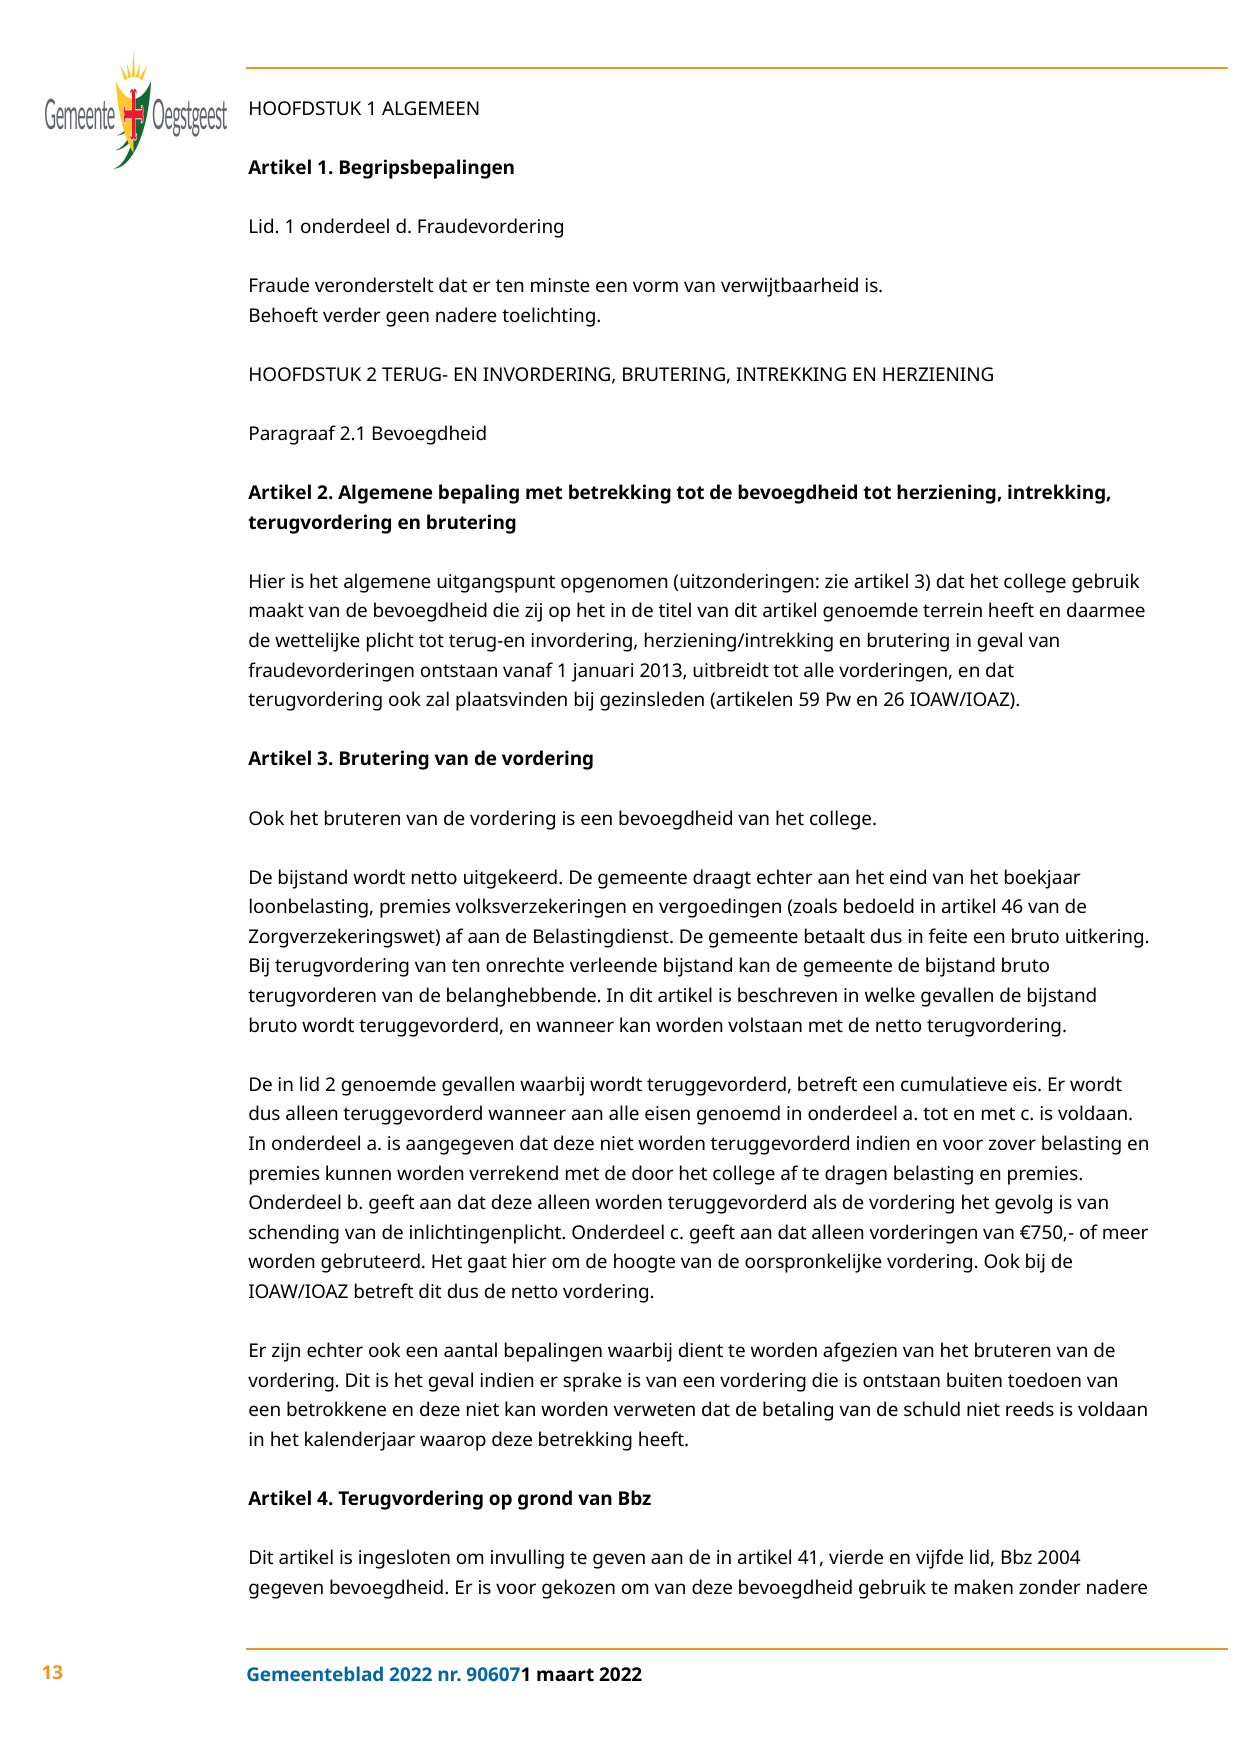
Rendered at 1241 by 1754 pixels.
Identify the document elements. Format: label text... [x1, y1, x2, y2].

text Fraude veronderstelt dat er ten minste een vorm van verwijtbaarheid is. [248, 272, 1152, 298]
text HOOFDSTUK 1 ALGEMEEN [248, 95, 1152, 121]
picture [41, 47, 231, 172]
text De bijstand wordt netto uitgekeerd. De gemeente draagt echter aan het eind van het boekjaar loonbelasting, premies volksverzekeringen en vergoedingen (zoals bedoeld in artikel 46 van de Zorgverzekeringswet) af aan de Belastingdienst. De gemeente betaalt dus in feite een bruto uitkering. Bij terugvordering van ten onrechte verleende bijstand kan de gemeente de bijstand bruto terugvorderen van de belanghebbende. In dit artikel is beschreven in welke gevallen de bijstand bruto wordt teruggevorderd, en wanneer kan worden volstaan met de netto terugvordering. [248, 864, 1152, 1038]
text Lid. 1 onderdeel d. Fraudevordering [248, 213, 1152, 239]
text Artikel 3. Brutering van de vordering [248, 746, 1152, 771]
text Paragraaf 2.1 Bevoegdheid [248, 420, 1152, 446]
text Er zijn echter ook een aantal bepalingen waarbij dient te worden afgezien van het bruteren van de vordering. Dit is het geval indien er sprake is van een vordering die is ontstaan buiten toedoen van een betrokkene en deze niet kan worden verweten dat de betaling van de schuld niet reeds is voldaan in het kalenderjaar waarop deze betrekking heeft. [248, 1337, 1152, 1452]
text Hier is het algemene uitgangspunt opgenomen (uitzonderingen: zie artikel 3) dat het college gebruik maakt van de bevoegdheid die zij op het in de titel van dit artikel genoemde terrein heeft en daarmee de wettelijke plicht tot terug-en invordering, herziening/intrekking en brutering in geval van fraudevorderingen ontstaan vanaf 1 januari 2013, uitbreidt tot alle vorderingen, en dat terugvordering ook zal plaatsvinden bij gezinsleden (artikelen 59 Pw en 26 IOAW/IOAZ). [248, 568, 1152, 712]
text Artikel 4. Terugvordering op grond van Bbz [248, 1485, 1152, 1511]
text HOOFDSTUK 2 TERUG- EN INVORDERING, BRUTERING, INTREKKING EN HERZIENING [248, 361, 1152, 387]
text Ook het bruteren van de vordering is een bevoegdheid van het college. [248, 805, 1152, 831]
text Artikel 2. Algemene bepaling met betrekking tot de bevoegdheid tot herziening, intrekking, terugvordering en brutering [248, 479, 1152, 535]
text Artikel 1. Begripsbepalingen [248, 154, 1152, 180]
text De in lid 2 genoemde gevallen waarbij wordt teruggevorderd, betreft een cumulatieve eis. Er wordt dus alleen teruggevorderd wanneer aan alle eisen genoemd in onderdeel a. tot en met c. is voldaan. In onderdeel a. is aangegeven dat deze niet worden teruggevorderd indien en voor zover belasting en premies kunnen worden verrekend met de door het college af te dragen belasting en premies. Onderdeel b. geeft aan dat deze alleen worden teruggevorderd als de vordering het gevolg is van schending van de inlichtingenplicht. Onderdeel c. geeft aan dat alleen vorderingen van €750,- of meer worden gebruteerd. Het gaat hier om de hoogte van de oorspronkelijke vordering. Ook bij de IOAW/IOAZ betreft dit dus de netto vordering. [248, 1071, 1152, 1304]
text Behoeft verder geen nadere toelichting. [248, 302, 1152, 328]
text Dit artikel is ingesloten om invulling te geven aan de in artikel 41, vierde en vijfde lid, Bbz 2004 gegeven bevoegdheid. Er is voor gekozen om van deze bevoegdheid gebruik te maken zonder nadere [248, 1544, 1152, 1600]
